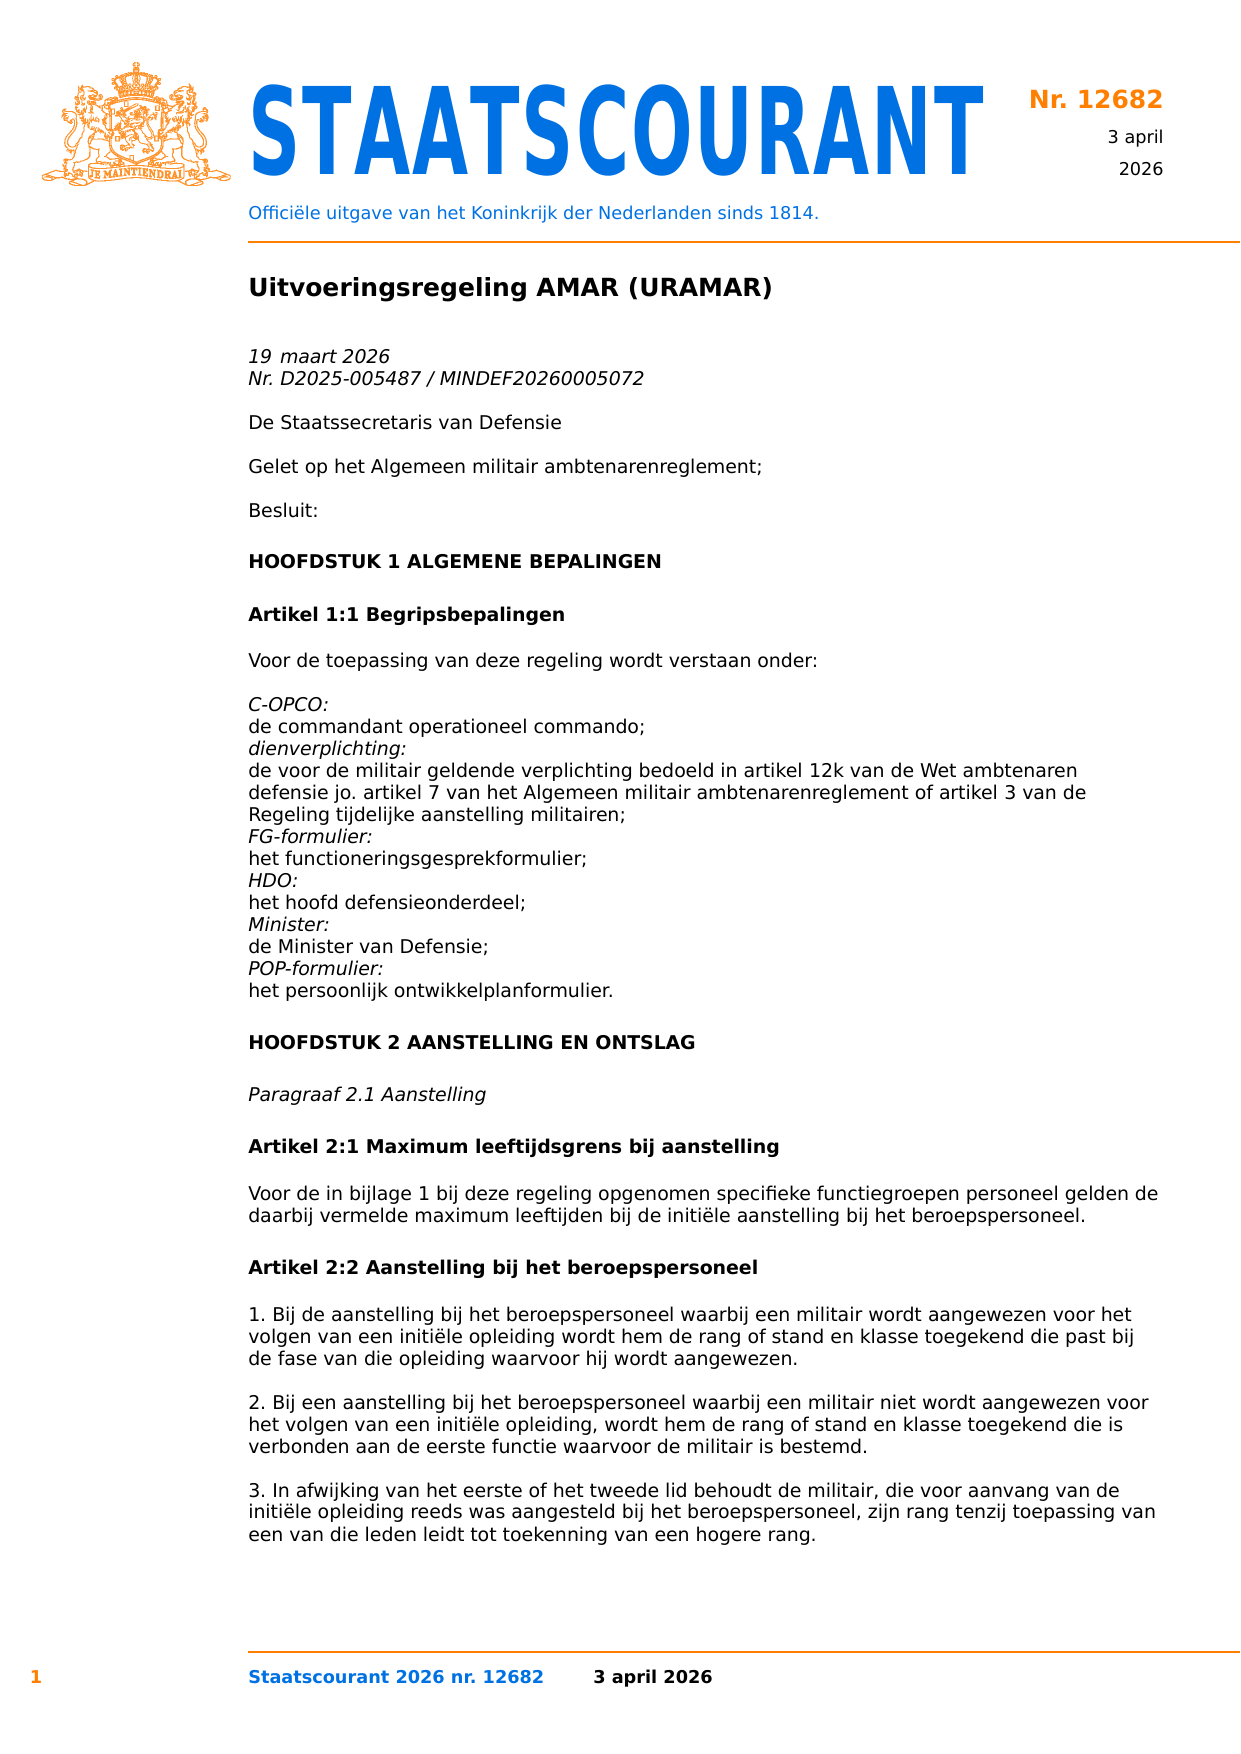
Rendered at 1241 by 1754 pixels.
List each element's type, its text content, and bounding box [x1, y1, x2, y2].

subtitle Paragraaf 2.1 Aanstelling [248, 1084, 1163, 1106]
text de commandant operationeel commando; [248, 716, 1163, 738]
text HDO: [248, 870, 1163, 892]
subtitle Artikel 1:1 Begripsbepalingen [248, 603, 1163, 625]
table_cell 2026 [998, 153, 1240, 203]
subtitle Artikel 2:2 Aanstelling bij het beroepspersoneel [248, 1257, 1163, 1279]
text 2. Bij een aanstelling bij het beroepspersoneel waarbij een militair niet wordt aangewezen voor het volgen van een initiële opleiding, wordt hem de rang of stand en klasse toegekend die is verbonden aan de eerste functie waarvoor de militair is bestemd. [248, 1392, 1163, 1458]
subtitle Artikel 2:1 Maximum leeftijdsgrens bij aanstelling [248, 1136, 1163, 1158]
text de Minister van Defensie; [248, 936, 1163, 958]
text de voor de militair geldende verplichting bedoeld in artikel 12k van de Wet ambtenaren defensie jo. artikel 7 van het Algemeen militair ambtenarenreglement of artikel 3 van de Regeling tijdelijke aanstelling militairen; [248, 760, 1163, 826]
table_header STAATSCOURANT [248, 62, 998, 203]
table_cell 3 april [998, 121, 1240, 153]
text het hoofd defensieonderdeel; [248, 892, 1163, 914]
text Voor de in bijlage 1 bij deze regeling opgenomen specifieke functiegroepen personeel gelden de daarbij vermelde maximum leeftijden bij de initiële aanstelling bij het beroepspersoneel. [248, 1183, 1163, 1227]
text FG-formulier: [248, 826, 1163, 848]
text Gelet op het Algemeen militair ambtenarenreglement; [248, 456, 1163, 478]
text De Staatssecretaris van Defensie [248, 412, 1163, 434]
picture [41, 62, 231, 186]
text POP-formulier: [248, 958, 1163, 980]
text 19 maart 2026 [248, 346, 1163, 368]
text 1. Bij de aanstelling bij het beroepspersoneel waarbij een militair wordt aangewezen voor het volgen van een initiële opleiding wordt hem de rang of stand en klasse toegekend die past bij de fase van die opleiding waarvoor hij wordt aangewezen. [248, 1304, 1163, 1370]
table_header Nr. 12682 [998, 62, 1240, 121]
text C-OPCO: [248, 694, 1163, 716]
text Besluit: [248, 499, 1163, 521]
table_header [25, 62, 248, 241]
subtitle HOOFDSTUK 1 ALGEMENE BEPALINGEN [248, 551, 1163, 573]
text Voor de toepassing van deze regeling wordt verstaan onder: [248, 650, 1163, 672]
text dienverplichting: [248, 738, 1163, 760]
text Minister: [248, 914, 1163, 936]
table_cell Officiële uitgave van het Koninkrijk der Nederlanden sinds 1814. [248, 203, 1240, 241]
subtitle HOOFDSTUK 2 AANSTELLING EN ONTSLAG [248, 1032, 1163, 1054]
text Nr. D2025-005487 / MINDEF20260005072 [248, 368, 1163, 390]
text het persoonlijk ontwikkelplanformulier. [248, 980, 1163, 1002]
subtitle Uitvoeringsregeling AMAR (URAMAR) [248, 273, 1163, 302]
text het functioneringsgesprekformulier; [248, 848, 1163, 870]
text 3. In afwijking van het eerste of het tweede lid behoudt de militair, die voor aanvang van de initiële opleiding reeds was aangesteld bij het beroepspersoneel, zijn rang tenzij toepassing van een van die leden leidt tot toekenning van een hogere rang. [248, 1479, 1163, 1545]
